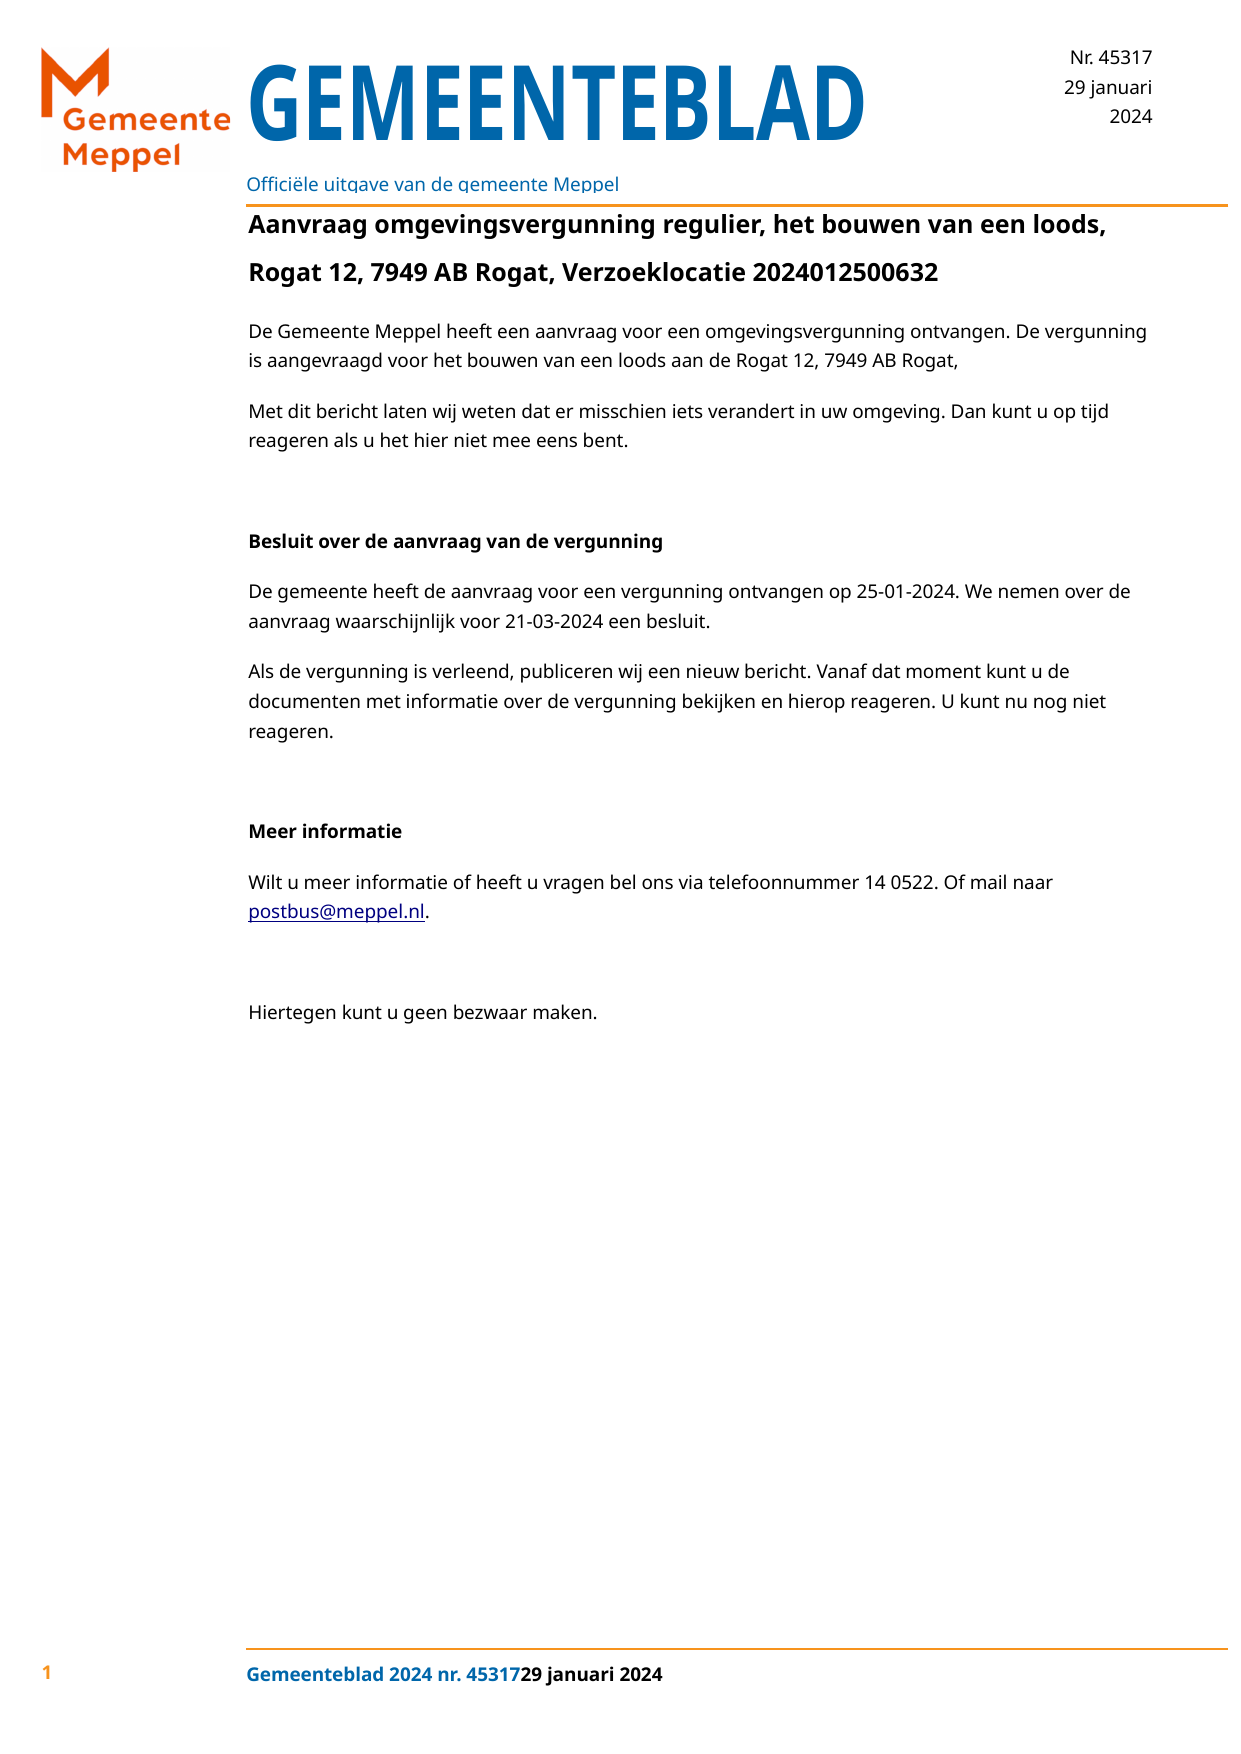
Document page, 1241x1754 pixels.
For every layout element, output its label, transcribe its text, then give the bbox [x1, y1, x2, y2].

text Aanvraag omgevingsvergunning regulier, het bouwen van een loods, Rogat 12, 7949 AB Rogat, Verzoeklocatie 2024012500632 [248, 207, 1152, 288]
text Als de vergunning is verleend, publiceren wij een nieuw bericht. Vanaf dat moment kunt u de documenten met informatie over de vergunning bekijken en hierop reageren. U kunt nu nog niet reageren. [248, 659, 1152, 744]
text Besluit over de aanvraag van de vergunning [248, 528, 1152, 554]
text Wilt u meer informatie of heeft u vragen bel ons via telefoonnummer 14 0522. Of mail naar postbus@meppel.nl. [248, 869, 1152, 924]
text De Gemeente Meppel heeft een aanvraag voor een omgevingsvergunning ontvangen. De vergunning is aangevraagd voor het bouwen van een loods aan de Rogat 12, 7949 AB Rogat, [248, 318, 1152, 373]
picture [41, 47, 231, 172]
text Hiertegen kunt u geen bezwaar maken. [248, 999, 1152, 1025]
text De gemeente heeft de aanvraag voor een vergunning ontvangen op 25-01-2024. We nemen over de aanvraag waarschijnlijk voor 21-03-2024 een besluit. [248, 579, 1152, 634]
text Met dit bericht laten wij weten dat er misschien iets verandert in uw omgeving. Dan kunt u op tijd reageren als u het hier niet mee eens bent. [248, 398, 1152, 453]
text Meer informatie [248, 819, 1152, 844]
